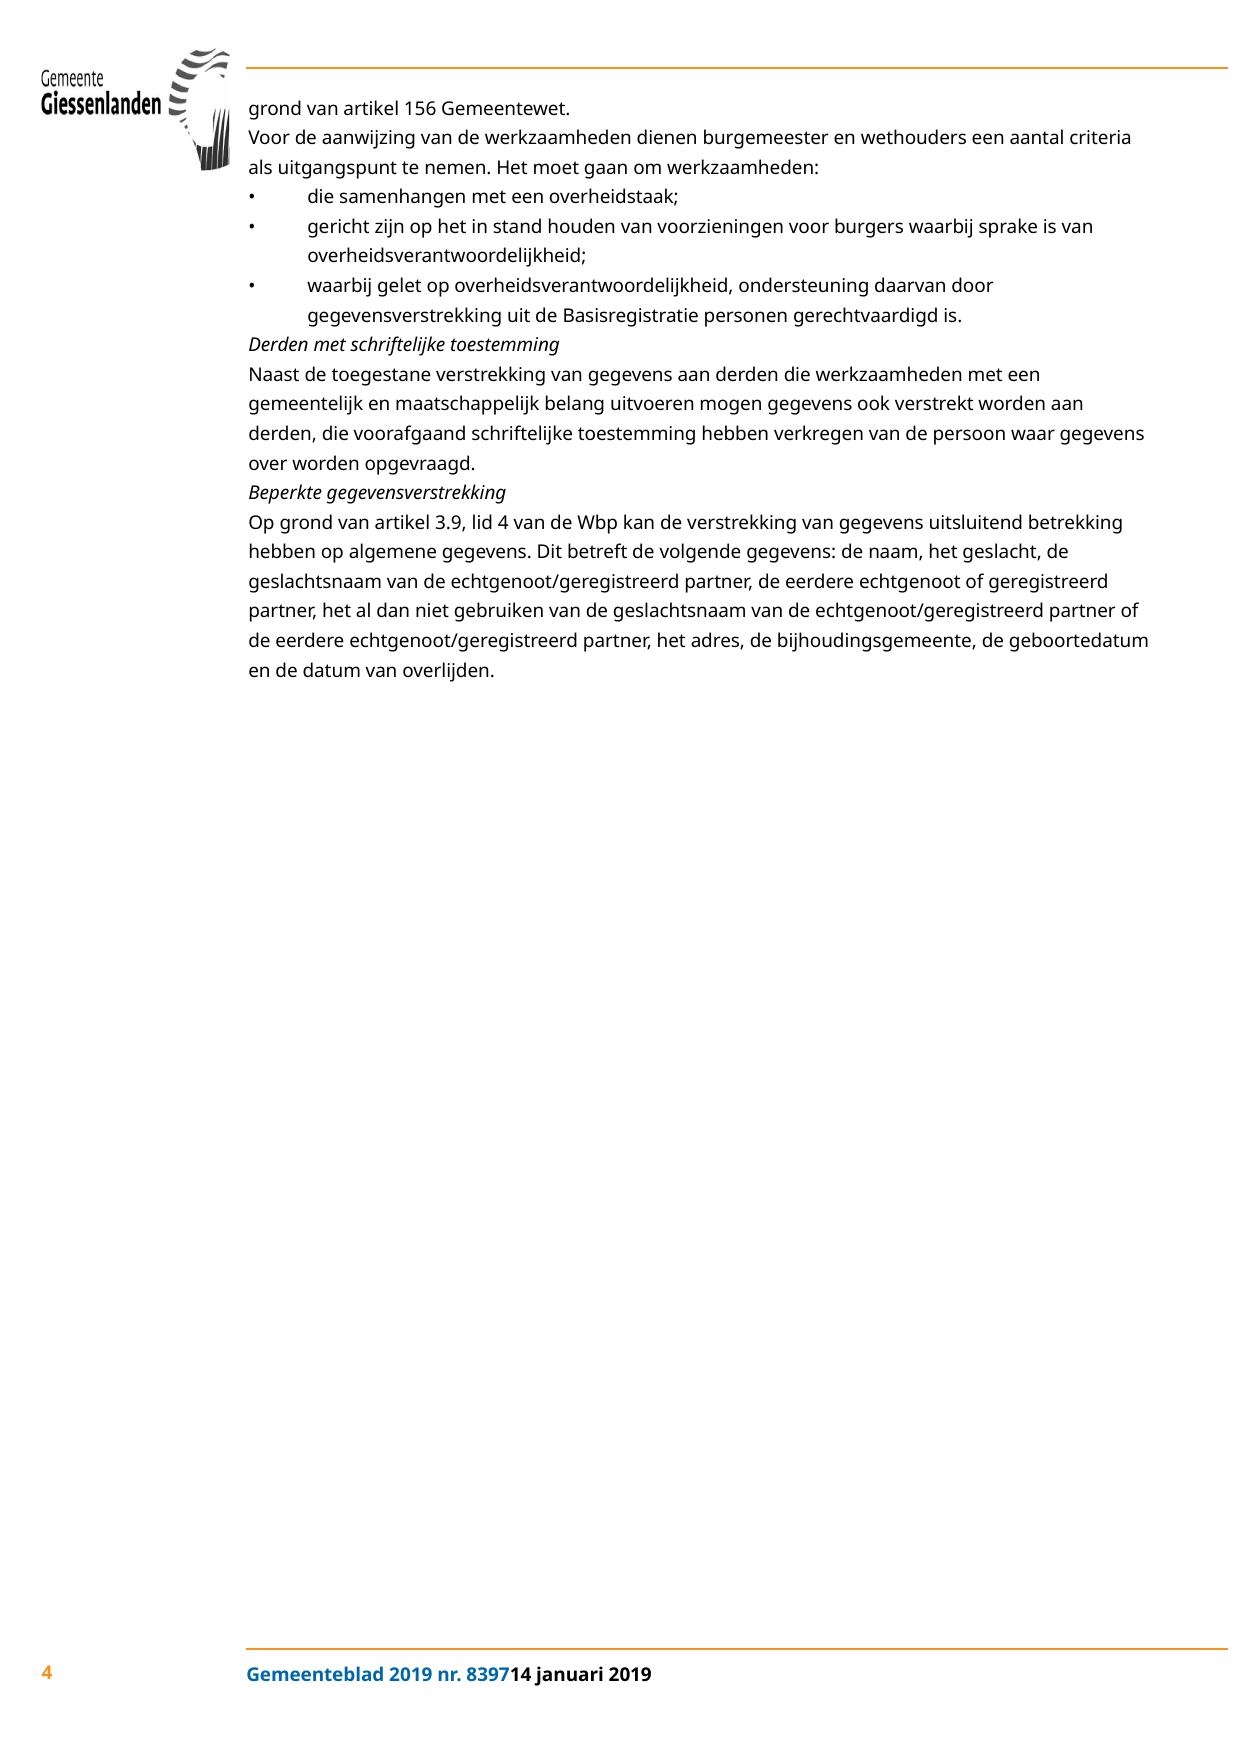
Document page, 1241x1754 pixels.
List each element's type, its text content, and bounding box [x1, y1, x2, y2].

picture [41, 47, 231, 172]
text grond van artikel 156 Gemeentewet. [248, 95, 1152, 121]
list waarbij gelet op overheidsverantwoordelijkheid, ondersteuning daarvan door gegevensverstrekking uit de Basisregistratie personen gerechtvaardigd is. [248, 272, 1152, 328]
list gericht zijn op het in stand houden van voorzieningen voor burgers waarbij sprake is van overheidsverantwoordelijkheid; [248, 213, 1152, 268]
text Voor de aanwijzing van de werkzaamheden dienen burgemeester en wethouders een aantal criteria als uitgangspunt te nemen. Het moet gaan om werkzaamheden: [248, 124, 1152, 180]
text Beperkte gegevensverstrekking [248, 479, 1152, 505]
text Derden met schriftelijke toestemming [248, 331, 1152, 357]
text Naast de toegestane verstrekking van gegevens aan derden die werkzaamheden met een gemeentelijk en maatschappelijk belang uitvoeren mogen gegevens ook verstrekt worden aan derden, die voorafgaand schriftelijke toestemming hebben verkregen van de persoon waar gegevens over worden opgevraagd. [248, 361, 1152, 476]
text Op grond van artikel 3.9, lid 4 van de Wbp kan de verstrekking van gegevens uitsluitend betrekking hebben op algemene gegevens. Dit betreft de volgende gegevens: de naam, het geslacht, de geslachtsnaam van de echtgenoot/geregistreerd partner, de eerdere echtgenoot of geregistreerd partner, het al dan niet gebruiken van de geslachtsnaam van de echtgenoot/geregistreerd partner of de eerdere echtgenoot/geregistreerd partner, het adres, de bijhoudingsgemeente, de geboortedatum en de datum van overlijden. [248, 509, 1152, 683]
list die samenhangen met een overheidstaak; [248, 183, 1152, 209]
